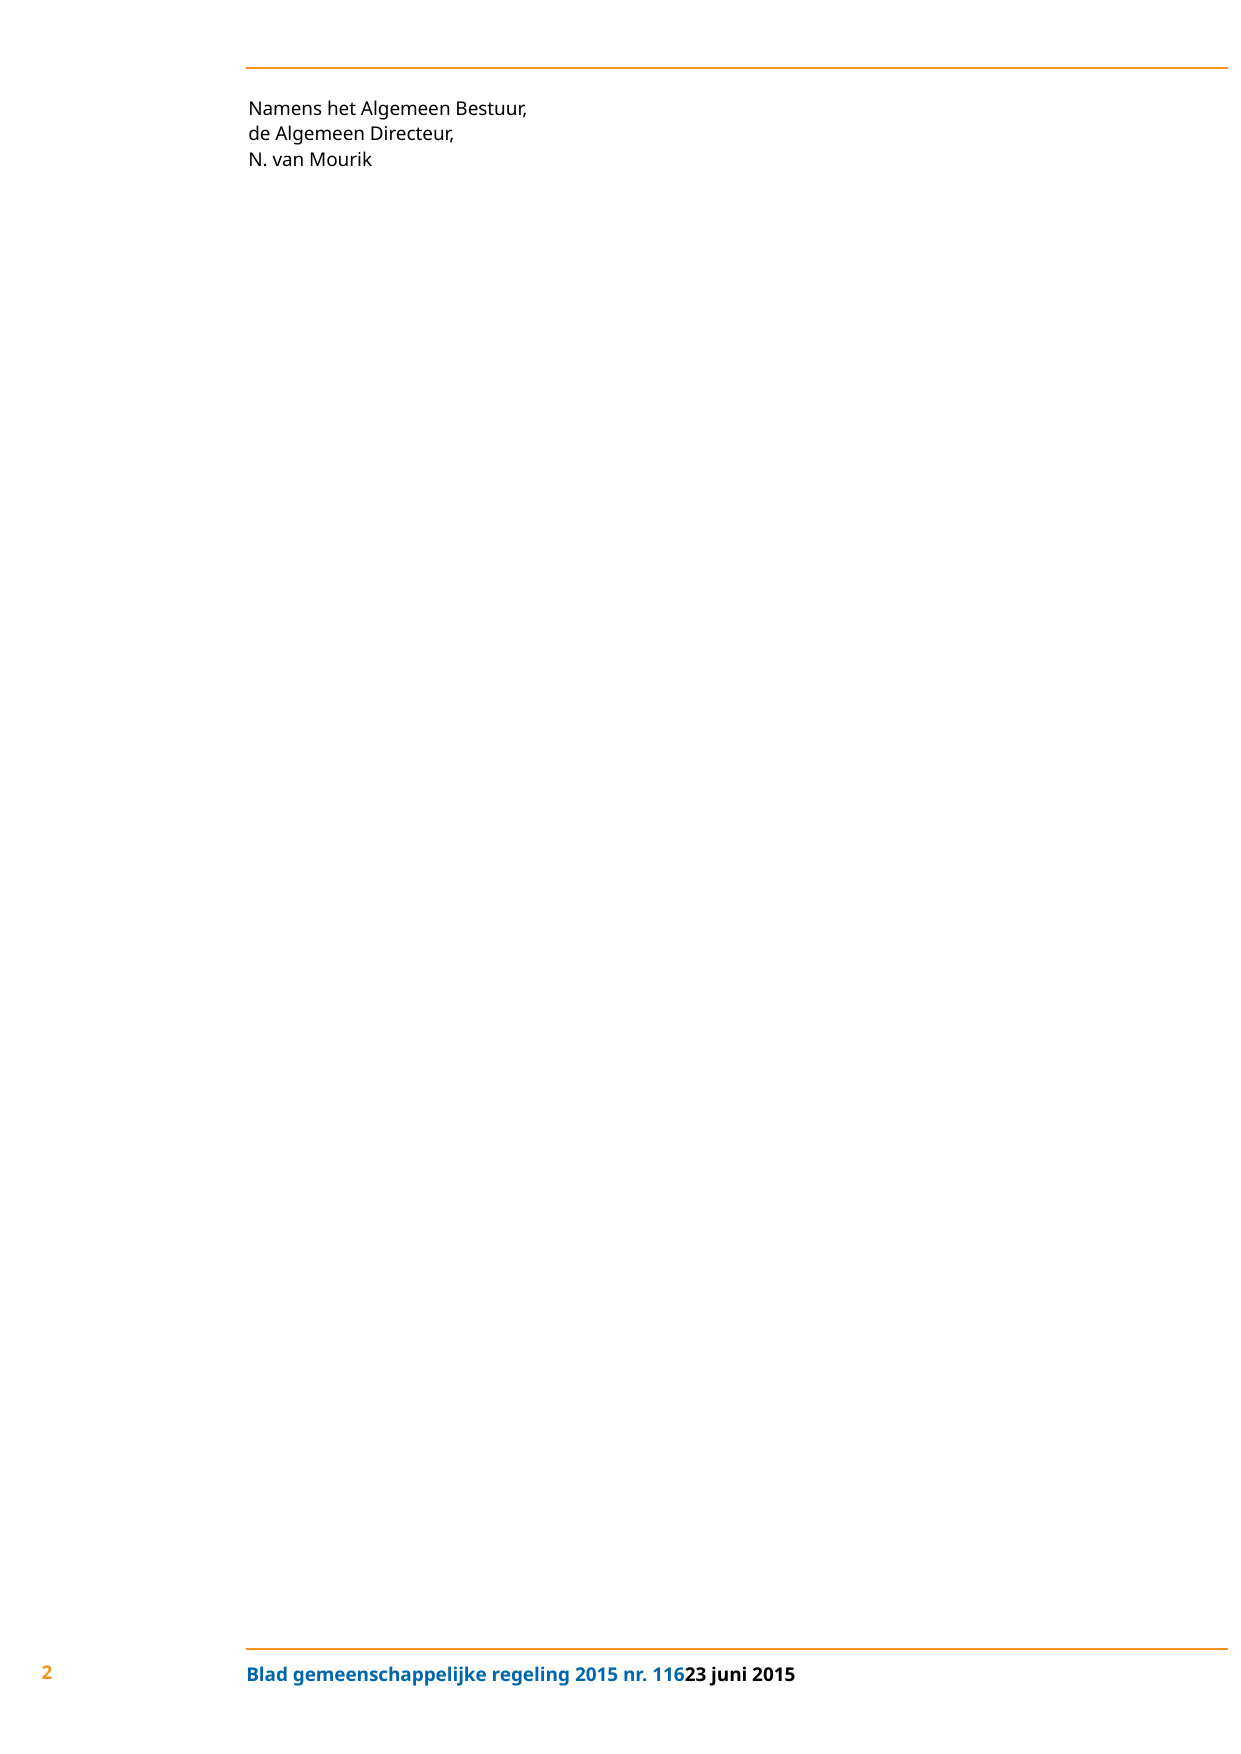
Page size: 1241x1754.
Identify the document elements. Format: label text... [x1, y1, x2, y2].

picture [41, 47, 231, 172]
text de Algemeen Directeur, [248, 121, 1152, 146]
text N. van Mourik [248, 146, 1152, 172]
text Namens het Algemeen Bestuur, [248, 95, 1152, 121]
